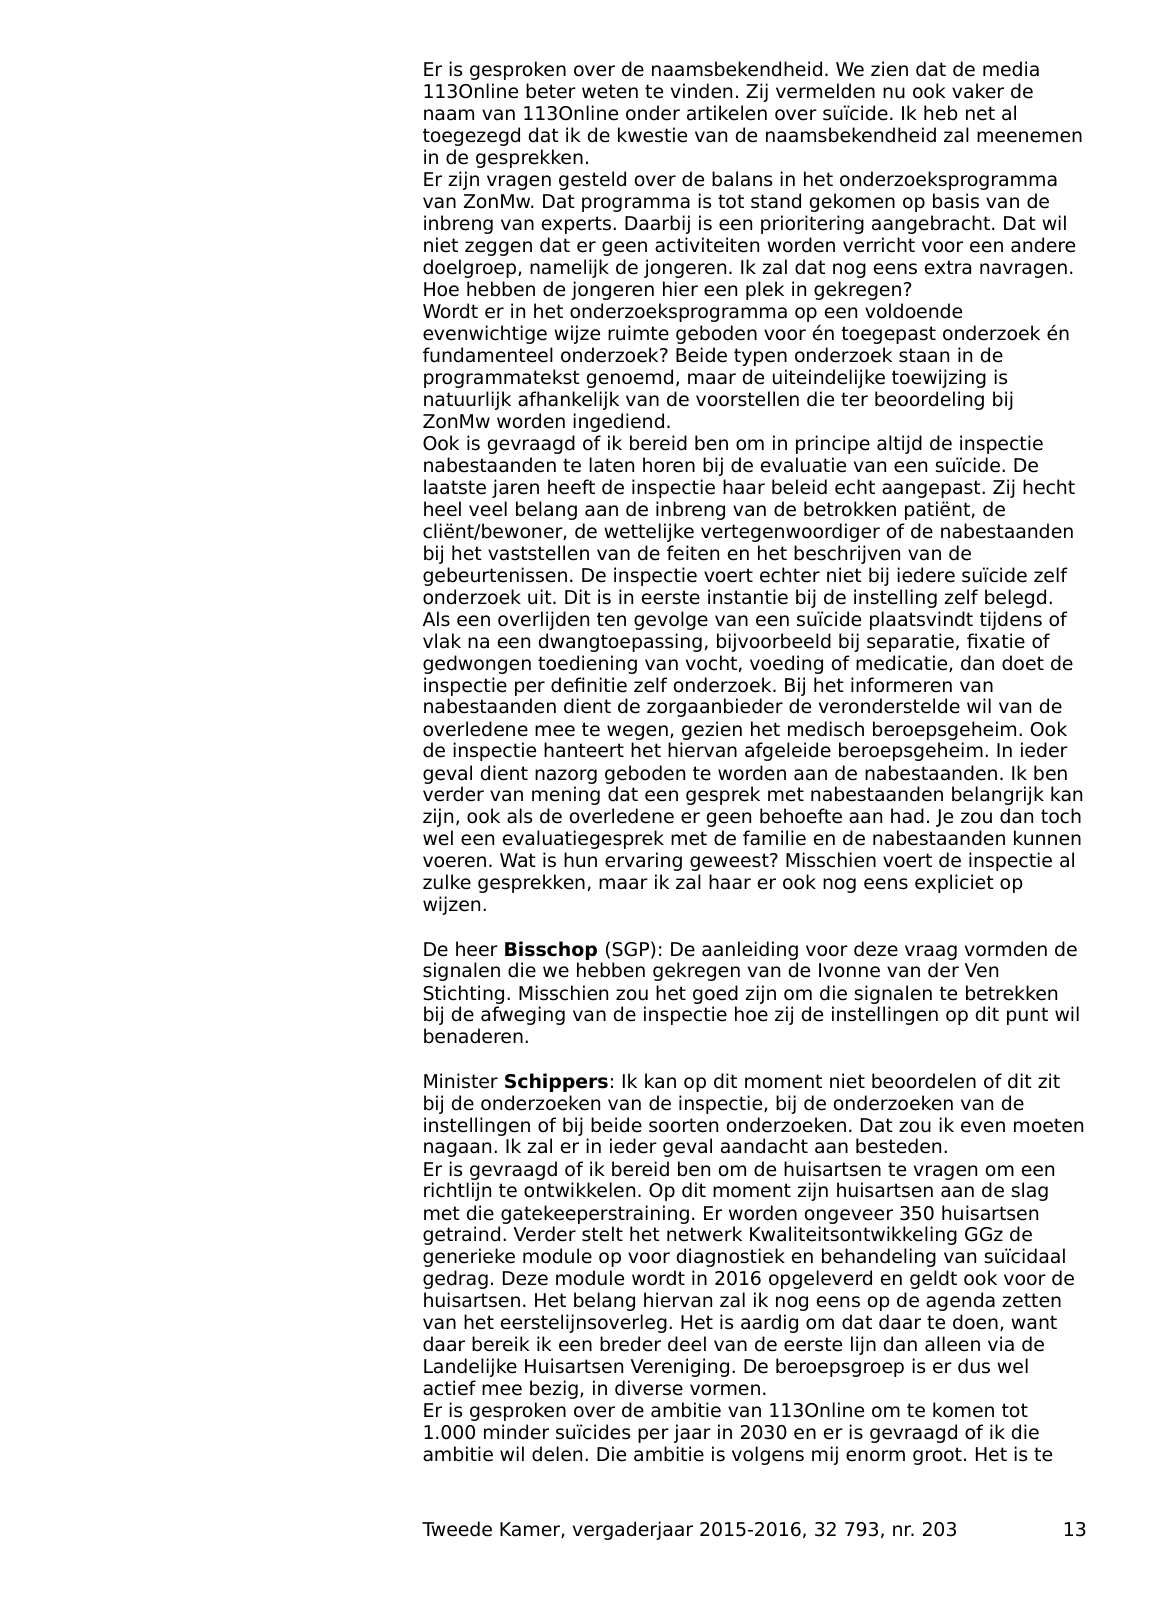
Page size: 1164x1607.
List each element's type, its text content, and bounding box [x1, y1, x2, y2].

text Ook is gevraagd of ik bereid ben om in principe altijd de inspectie nabestaanden te laten horen bij de evaluatie van een suïcide. De laatste jaren heeft de inspectie haar beleid echt aangepast. Zij hecht heel veel belang aan de inbreng van de betrokken patiënt, de cliënt/bewoner, de wettelijke vertegenwoordiger of de nabestaanden bij het vaststellen van de feiten en het beschrijven van de gebeurtenissen. De inspectie voert echter niet bij iedere suïcide zelf onderzoek uit. Dit is in eerste instantie bij de instelling zelf belegd. Als een overlijden ten gevolge van een suïcide plaatsvindt tijdens of vlak na een dwangtoepassing, bijvoorbeeld bij separatie, fixatie of gedwongen toediening van vocht, voeding of medicatie, dan doet de inspectie per definitie zelf onderzoek. Bij het informeren van nabestaanden dient de zorgaanbieder de veronderstelde wil van de overledene mee te wegen, gezien het medisch beroepsgeheim. Ook de inspectie hanteert het hiervan afgeleide beroepsgeheim. In ieder geval dient nazorg geboden te worden aan de nabestaanden. Ik ben verder van mening dat een gesprek met nabestaanden belangrijk kan zijn, ook als de overledene er geen behoefte aan had. Je zou dan toch wel een evaluatiegesprek met de familie en de nabestaanden kunnen voeren. Wat is hun ervaring geweest? Misschien voert de inspectie al zulke gesprekken, maar ik zal haar er ook nog eens expliciet op wijzen. [422, 433, 1087, 916]
text Er is gesproken over de ambitie van 113Online om te komen tot 1.000 minder suïcides per jaar in 2030 en er is gevraagd of ik die ambitie wil delen. Die ambitie is volgens mij enorm groot. Het is te [422, 1400, 1087, 1466]
text Er is gevraagd of ik bereid ben om de huisartsen te vragen om een richtlijn te ontwikkelen. Op dit moment zijn huisartsen aan de slag met die gatekeeperstraining. Er worden ongeveer 350 huisartsen getraind. Verder stelt het netwerk Kwaliteitsontwikkeling GGz de generieke module op voor diagnostiek en behandeling van suïcidaal gedrag. Deze module wordt in 2016 opgeleverd en geldt ook voor de huisartsen. Het belang hiervan zal ik nog eens op de agenda zetten van het eerstelijnsoverleg. Het is aardig om dat daar te doen, want daar bereik ik een breder deel van de eerste lijn dan alleen via de Landelijke Huisartsen Vereniging. De beroepsgroep is er dus wel actief mee bezig, in diverse vormen. [422, 1158, 1087, 1400]
text Wordt er in het onderzoeksprogramma op een voldoende evenwichtige wijze ruimte geboden voor én toegepast onderzoek én fundamenteel onderzoek? Beide typen onderzoek staan in de programmatekst genoemd, maar de uiteindelijke toewijzing is natuurlijk afhankelijk van de voorstellen die ter beoordeling bij ZonMw worden ingediend. [422, 301, 1087, 433]
text Er zijn vragen gesteld over de balans in het onderzoeksprogramma van ZonMw. Dat programma is tot stand gekomen op basis van de inbreng van experts. Daarbij is een prioritering aangebracht. Dat wil niet zeggen dat er geen activiteiten worden verricht voor een andere doelgroep, namelijk de jongeren. Ik zal dat nog eens extra navragen. Hoe hebben de jongeren hier een plek in gekregen? [422, 169, 1087, 301]
text De heer Bisschop (SGP): De aanleiding voor deze vraag vormden de signalen die we hebben gekregen van de Ivonne van der Ven Stichting. Misschien zou het goed zijn om die signalen te betrekken bij de afweging van de inspectie hoe zij de instellingen op dit punt wil benaderen. [422, 938, 1087, 1048]
text Minister Schippers: Ik kan op dit moment niet beoordelen of dit zit bij de onderzoeken van de inspectie, bij de onderzoeken van de instellingen of bij beide soorten onderzoeken. Dat zou ik even moeten nagaan. Ik zal er in ieder geval aandacht aan besteden. [422, 1071, 1087, 1158]
text Er is gesproken over de naamsbekendheid. We zien dat de media 113Online beter weten te vinden. Zij vermelden nu ook vaker de naam van 113Online onder artikelen over suïcide. Ik heb net al toegezegd dat ik de kwestie van de naamsbekendheid zal meenemen in de gesprekken. [422, 59, 1087, 169]
